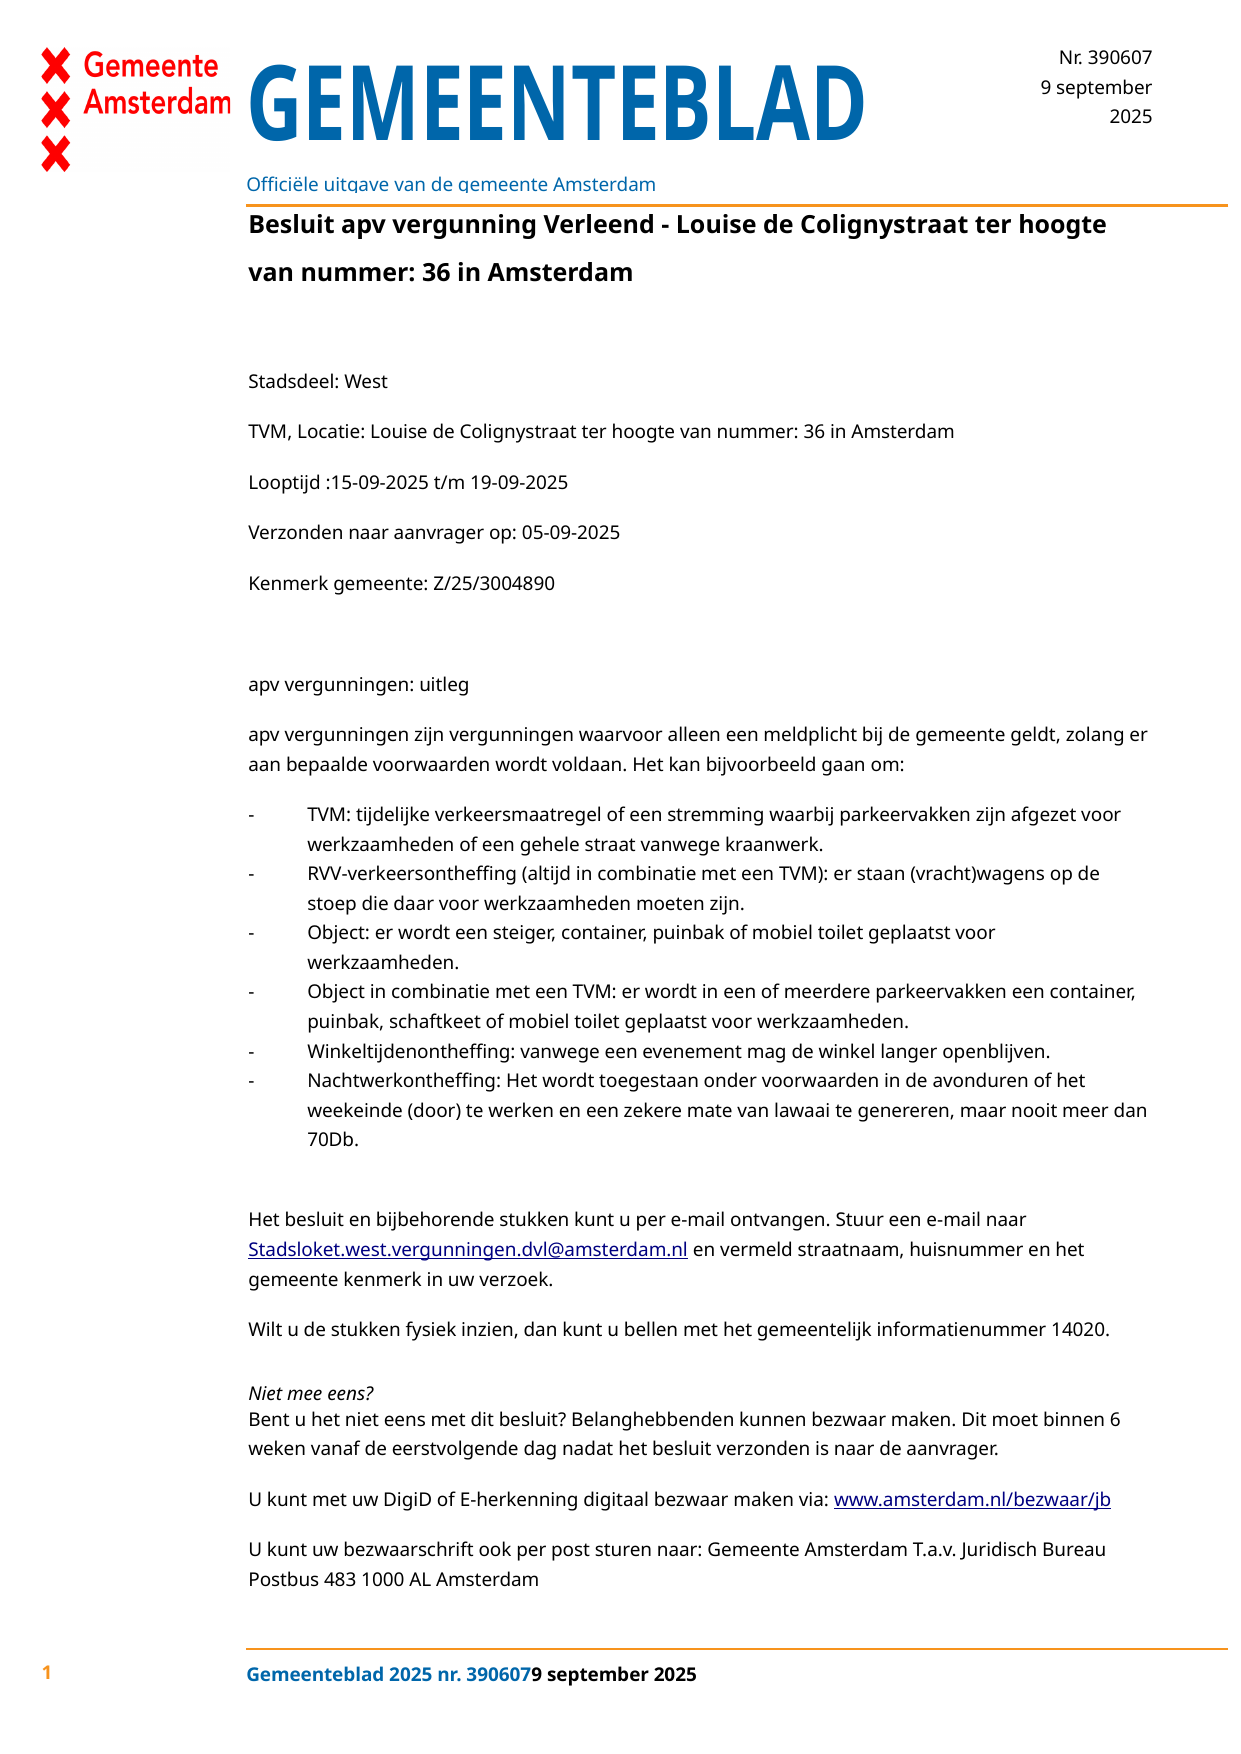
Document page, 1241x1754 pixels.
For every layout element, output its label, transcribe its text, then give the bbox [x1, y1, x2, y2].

picture [41, 47, 231, 172]
list Object: er wordt een steiger, container, puinbak of mobiel toilet geplaatst voor werkzaamheden. [248, 919, 1152, 975]
text Wilt u de stukken fysiek inzien, dan kunt u bellen met het gemeentelijk informatienummer 14020. [248, 1316, 1152, 1342]
text Looptijd :15-09-2025 t/m 19-09-2025 [248, 469, 1152, 495]
text Het besluit en bijbehorende stukken kunt u per e-mail ontvangen. Stuur een e-mail naar Stadsloket.west.vergunningen.dvl@amsterdam.nl en vermeld straatnaam, huisnummer en het gemeente kenmerk in uw verzoek. [248, 1207, 1152, 1292]
text Niet mee eens? [248, 1380, 1152, 1406]
text Verzonden naar aanvrager op: 05-09-2025 [248, 519, 1152, 545]
list RVV-verkeersontheffing (altijd in combinatie met een TVM): er staan (vracht)wagens op de stoep die daar voor werkzaamheden moeten zijn. [248, 860, 1152, 916]
text Besluit apv vergunning Verleend - Louise de Colignystraat ter hoogte van nummer: 36 in Amsterdam [248, 207, 1152, 288]
text Kenmerk gemeente: Z/25/3004890 [248, 570, 1152, 596]
text Bent u het niet eens met dit besluit? Belanghebbenden kunnen bezwaar maken. Dit moet binnen 6 weken vanaf de eerstvolgende dag nadat het besluit verzonden is naar de aanvrager. [248, 1406, 1152, 1461]
list Winkeltijdenontheffing: vanwege een evenement mag de winkel langer openblijven. [248, 1038, 1152, 1064]
text TVM, Locatie: Louise de Colignystraat ter hoogte van nummer: 36 in Amsterdam [248, 419, 1152, 444]
text U kunt met uw DigiD of E-herkenning digitaal bezwaar maken via: www.amsterdam.nl/bezwaar/jb [248, 1486, 1152, 1512]
list Object in combinatie met een TVM: er wordt in een of meerdere parkeervakken een container, puinbak, schaftkeet of mobiel toilet geplaatst voor werkzaamheden. [248, 979, 1152, 1034]
list TVM: tijdelijke verkeersmaatregel of een stremming waarbij parkeervakken zijn afgezet voor werkzaamheden of een gehele straat vanwege kraanwerk. [248, 801, 1152, 857]
list Nachtwerkontheffing: Het wordt toegestaan onder voorwaarden in de avonduren of het weekeinde (door) te werken en een zekere mate van lawaai te genereren, maar nooit meer dan 70Db. [248, 1067, 1152, 1152]
text apv vergunningen zijn vergunningen waarvoor alleen een meldplicht bij de gemeente geldt, zolang er aan bepaalde voorwaarden wordt voldaan. Het kan bijvoorbeeld gaan om: [248, 721, 1152, 777]
text apv vergunningen: uitleg [248, 671, 1152, 697]
text U kunt uw bezwaarschrift ook per post sturen naar: Gemeente Amsterdam T.a.v. Juridisch Bureau Postbus 483 1000 AL Amsterdam [248, 1536, 1152, 1592]
text Stadsdeel: West [248, 368, 1152, 394]
